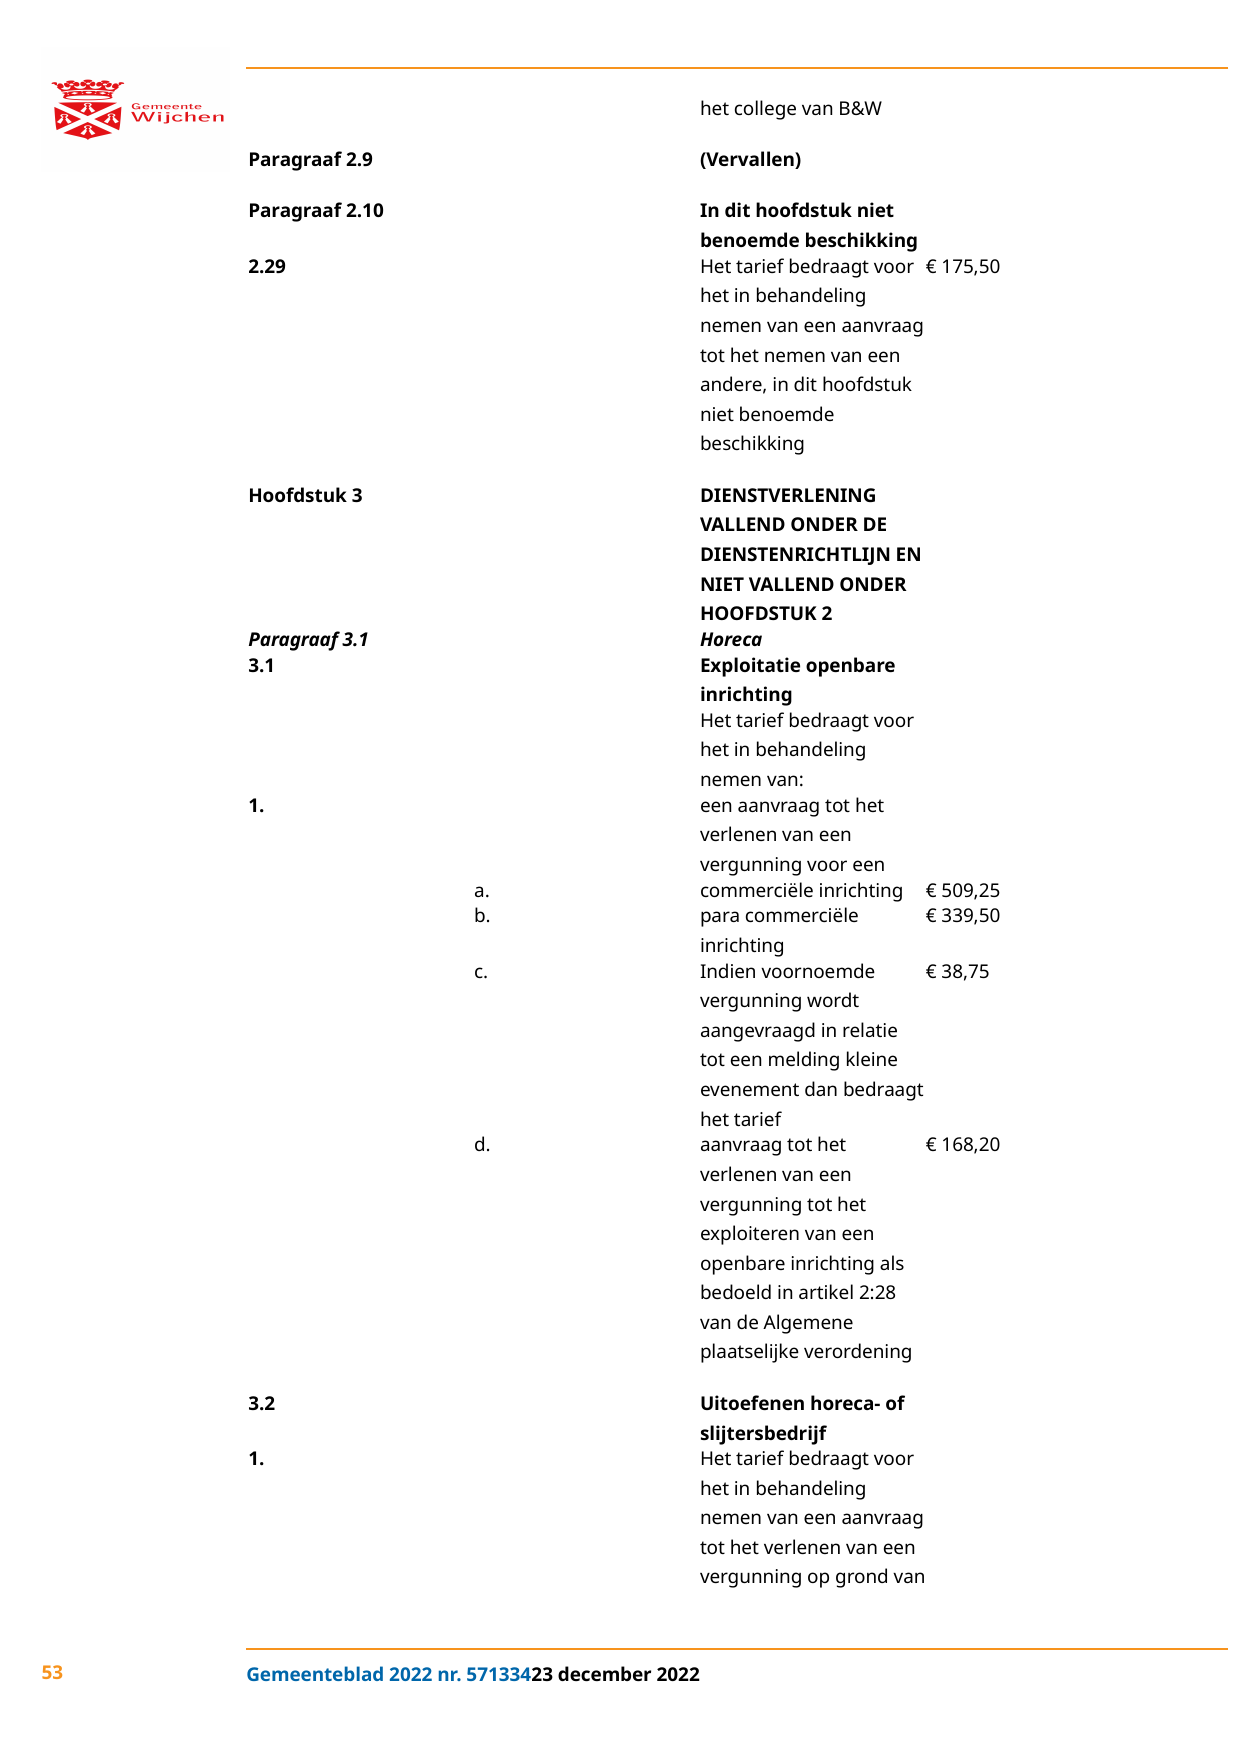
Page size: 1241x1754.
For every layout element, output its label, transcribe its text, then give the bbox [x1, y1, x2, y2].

table_cell [474, 1445, 700, 1589]
table_cell het college van B&W [700, 95, 926, 121]
table_cell [926, 456, 1152, 482]
table_cell € 175,50 [926, 253, 1152, 456]
table_cell [248, 1132, 474, 1364]
table_cell DIENSTVERLENING VALLEND ONDER DE DIENSTENRICHTLIJN EN NIET VALLEND ONDER HOOFDSTUK 2 [700, 482, 926, 626]
table_cell Paragraaf 2.10 [248, 198, 474, 253]
table_cell Het tarief bedraagt voor het in behandeling nemen van een aanvraag tot het verlenen van een vergunning op grond van [700, 1445, 926, 1589]
table_cell para commerciële inrichting [700, 903, 926, 958]
table_cell [926, 95, 1152, 121]
table_cell [926, 652, 1152, 707]
table_cell [474, 792, 700, 877]
table_cell [248, 877, 474, 903]
table_cell [474, 626, 700, 652]
table_cell Paragraaf 3.1 [248, 626, 474, 652]
table_cell [926, 792, 1152, 877]
table_cell 2.29 [248, 253, 474, 456]
table_cell 3.2 [248, 1390, 474, 1445]
picture [41, 47, 231, 172]
table_cell [700, 121, 926, 146]
table_cell c. [474, 958, 700, 1132]
table_cell [474, 1364, 700, 1390]
table_cell [248, 903, 474, 958]
table_cell [474, 172, 700, 198]
table_cell € 38,75 [926, 958, 1152, 1132]
table_cell [926, 1445, 1152, 1589]
table_cell [474, 198, 700, 253]
table_cell Het tarief bedraagt voor het in behandeling nemen van: [700, 707, 926, 792]
table_cell [474, 121, 700, 146]
table_cell een aanvraag tot het verlenen van een vergunning voor een [700, 792, 926, 877]
table_cell [248, 95, 474, 121]
table_cell In dit hoofdstuk niet benoemde beschikking [700, 198, 926, 253]
table_cell Exploitatie openbare inrichting [700, 652, 926, 707]
table_cell Hoofdstuk 3 [248, 482, 474, 626]
table_cell [248, 1364, 474, 1390]
table_cell [700, 456, 926, 482]
table_cell [474, 456, 700, 482]
table_cell [474, 146, 700, 172]
table_cell € 168,20 [926, 1132, 1152, 1364]
table_cell d. [474, 1132, 700, 1364]
table_cell commerciële inrichting [700, 877, 926, 903]
table_cell [926, 146, 1152, 172]
table_cell [926, 1364, 1152, 1390]
table_cell [474, 707, 700, 792]
table_cell b. [474, 903, 700, 958]
table_cell [474, 95, 700, 121]
table_cell [926, 121, 1152, 146]
table_cell Horeca [700, 626, 926, 652]
table_cell [474, 482, 700, 626]
table_cell [700, 172, 926, 198]
table_cell [248, 172, 474, 198]
table_cell Uitoefenen horeca- of slijtersbedrijf [700, 1390, 926, 1445]
table_cell Het tarief bedraagt voor het in behandeling nemen van een aanvraag tot het nemen van een andere, in dit hoofdstuk niet benoemde beschikking [700, 253, 926, 456]
table_cell [926, 198, 1152, 253]
table_cell [248, 958, 474, 1132]
table_cell [700, 1364, 926, 1390]
table_cell [926, 482, 1152, 626]
table_cell [926, 626, 1152, 652]
table_cell Indien voornoemde vergunning wordt aangevraagd in relatie tot een melding kleine evenement dan bedraagt het tarief [700, 958, 926, 1132]
table_cell [248, 456, 474, 482]
table_cell [926, 1390, 1152, 1445]
table_cell [474, 1390, 700, 1445]
table_cell [474, 652, 700, 707]
table_cell € 339,50 [926, 903, 1152, 958]
table_cell [248, 121, 474, 146]
table_cell € 509,25 [926, 877, 1152, 903]
table_cell [248, 707, 474, 792]
table_cell aanvraag tot het verlenen van een vergunning tot het exploiteren van een openbare inrichting als bedoeld in artikel 2:28 van de Algemene plaatselijke verordening [700, 1132, 926, 1364]
table_cell a. [474, 877, 700, 903]
table_cell 1. [248, 1445, 474, 1589]
table_cell 1. [248, 792, 474, 877]
table_cell Paragraaf 2.9 [248, 146, 474, 172]
table_cell [474, 253, 700, 456]
table_cell 3.1 [248, 652, 474, 707]
table_cell (Vervallen) [700, 146, 926, 172]
table_cell [926, 707, 1152, 792]
table_cell [926, 172, 1152, 198]
